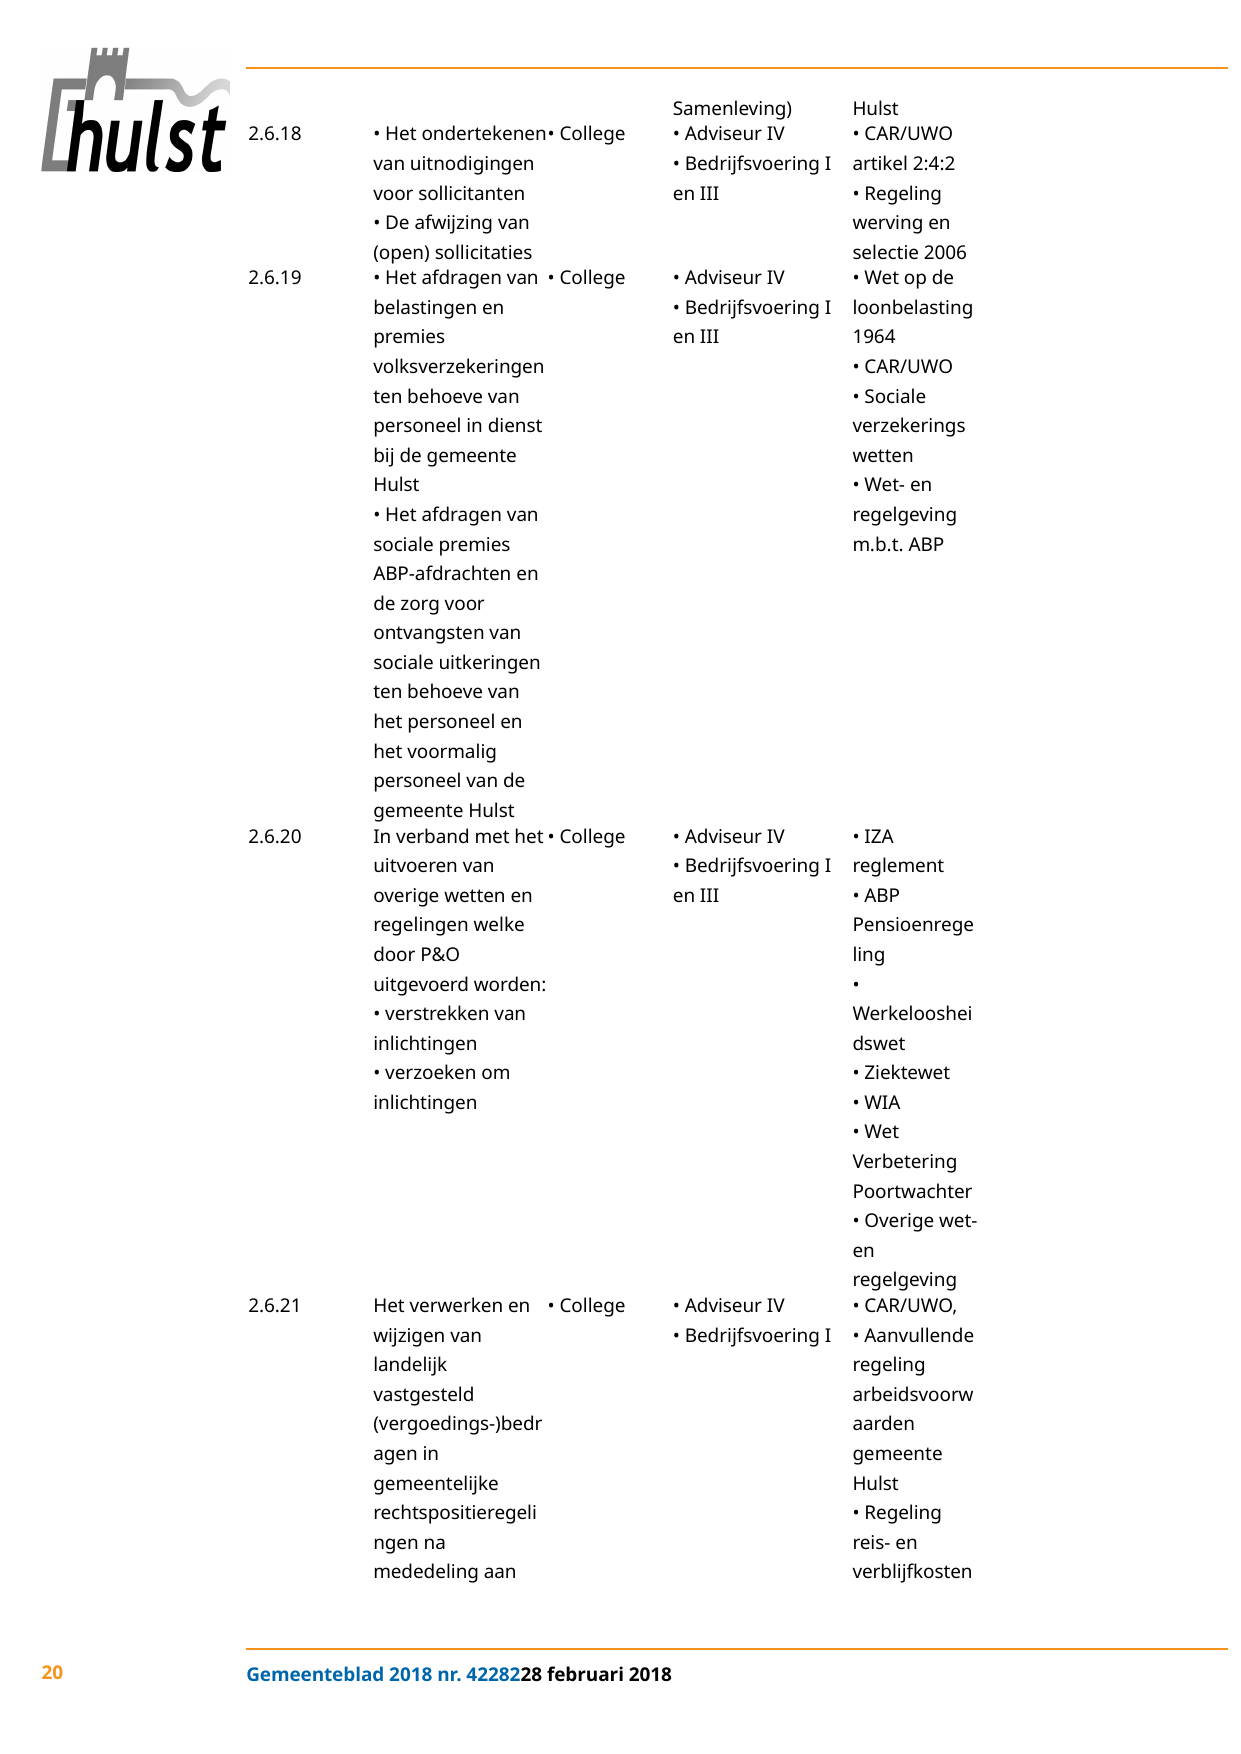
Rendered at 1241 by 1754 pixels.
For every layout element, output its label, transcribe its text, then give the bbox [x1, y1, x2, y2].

table_cell • IZA reglement • ABP Pensioenregeling • Werkeloosheidswet • Ziektewet • WIA • Wet Verbetering Poortwachter • Overige wet- en regelgeving [852, 823, 977, 1292]
table_cell • CAR/UWO artikel 2:4:2 • Regeling werving en selectie 2006 [852, 121, 977, 264]
table_cell [978, 121, 1152, 264]
table_cell • Adviseur IV • Bedrijfsvoering I en III [673, 823, 852, 1292]
table_cell 2.6.20 [248, 823, 373, 1292]
picture [41, 47, 231, 172]
table_cell In verband met het uitvoeren van overige wetten en regelingen welke door P&O uitgevoerd worden: • verstrekken van inlichtingen • verzoeken om inlichtingen [373, 823, 547, 1292]
table_cell • College [548, 265, 673, 823]
table_cell [978, 95, 1152, 121]
table_cell 2.6.18 [248, 121, 373, 264]
table_cell [978, 1292, 1152, 1584]
table_cell • CAR/UWO, • Aanvullende regeling arbeidsvoorwaarden gemeente Hulst • Regeling reis- en verblijfkosten [852, 1292, 977, 1584]
table_cell • Adviseur IV • Bedrijfsvoering I [673, 1292, 852, 1584]
table_cell [548, 95, 673, 121]
table_cell • College [548, 823, 673, 1292]
table_cell • College [548, 1292, 673, 1584]
table_cell [248, 95, 373, 121]
table_cell • Het afdragen van belastingen en premies volksverzekeringen ten behoeve van personeel in dienst bij de gemeente Hulst • Het afdragen van sociale premies ABP-afdrachten en de zorg voor ontvangsten van sociale uitkeringen ten behoeve van het personeel en het voormalig personeel van de gemeente Hulst [373, 265, 547, 823]
table_cell • Adviseur IV • Bedrijfsvoering I en III [673, 121, 852, 264]
table_cell 2.6.19 [248, 265, 373, 823]
table_cell • College [548, 121, 673, 264]
table_cell [978, 265, 1152, 823]
table_cell [373, 95, 547, 121]
table_cell • Wet op de loonbelasting 1964 • CAR/UWO • Sociale verzekeringswetten • Wet- en regelgeving m.b.t. ABP [852, 265, 977, 823]
table_cell 2.6.21 [248, 1292, 373, 1584]
table_cell Het verwerken en wijzigen van landelijk vastgesteld (vergoedings-)bedragen in gemeentelijke rechtspositieregelingen na mededeling aan [373, 1292, 547, 1584]
table_cell [978, 823, 1152, 1292]
table_cell Hulst [852, 95, 977, 121]
table_cell • Adviseur IV • Bedrijfsvoering I en III [673, 265, 852, 823]
table_cell • Het ondertekenen van uitnodigingen voor sollicitanten • De afwijzing van (open) sollicitaties [373, 121, 547, 264]
table_cell Samenleving) [673, 95, 852, 121]
